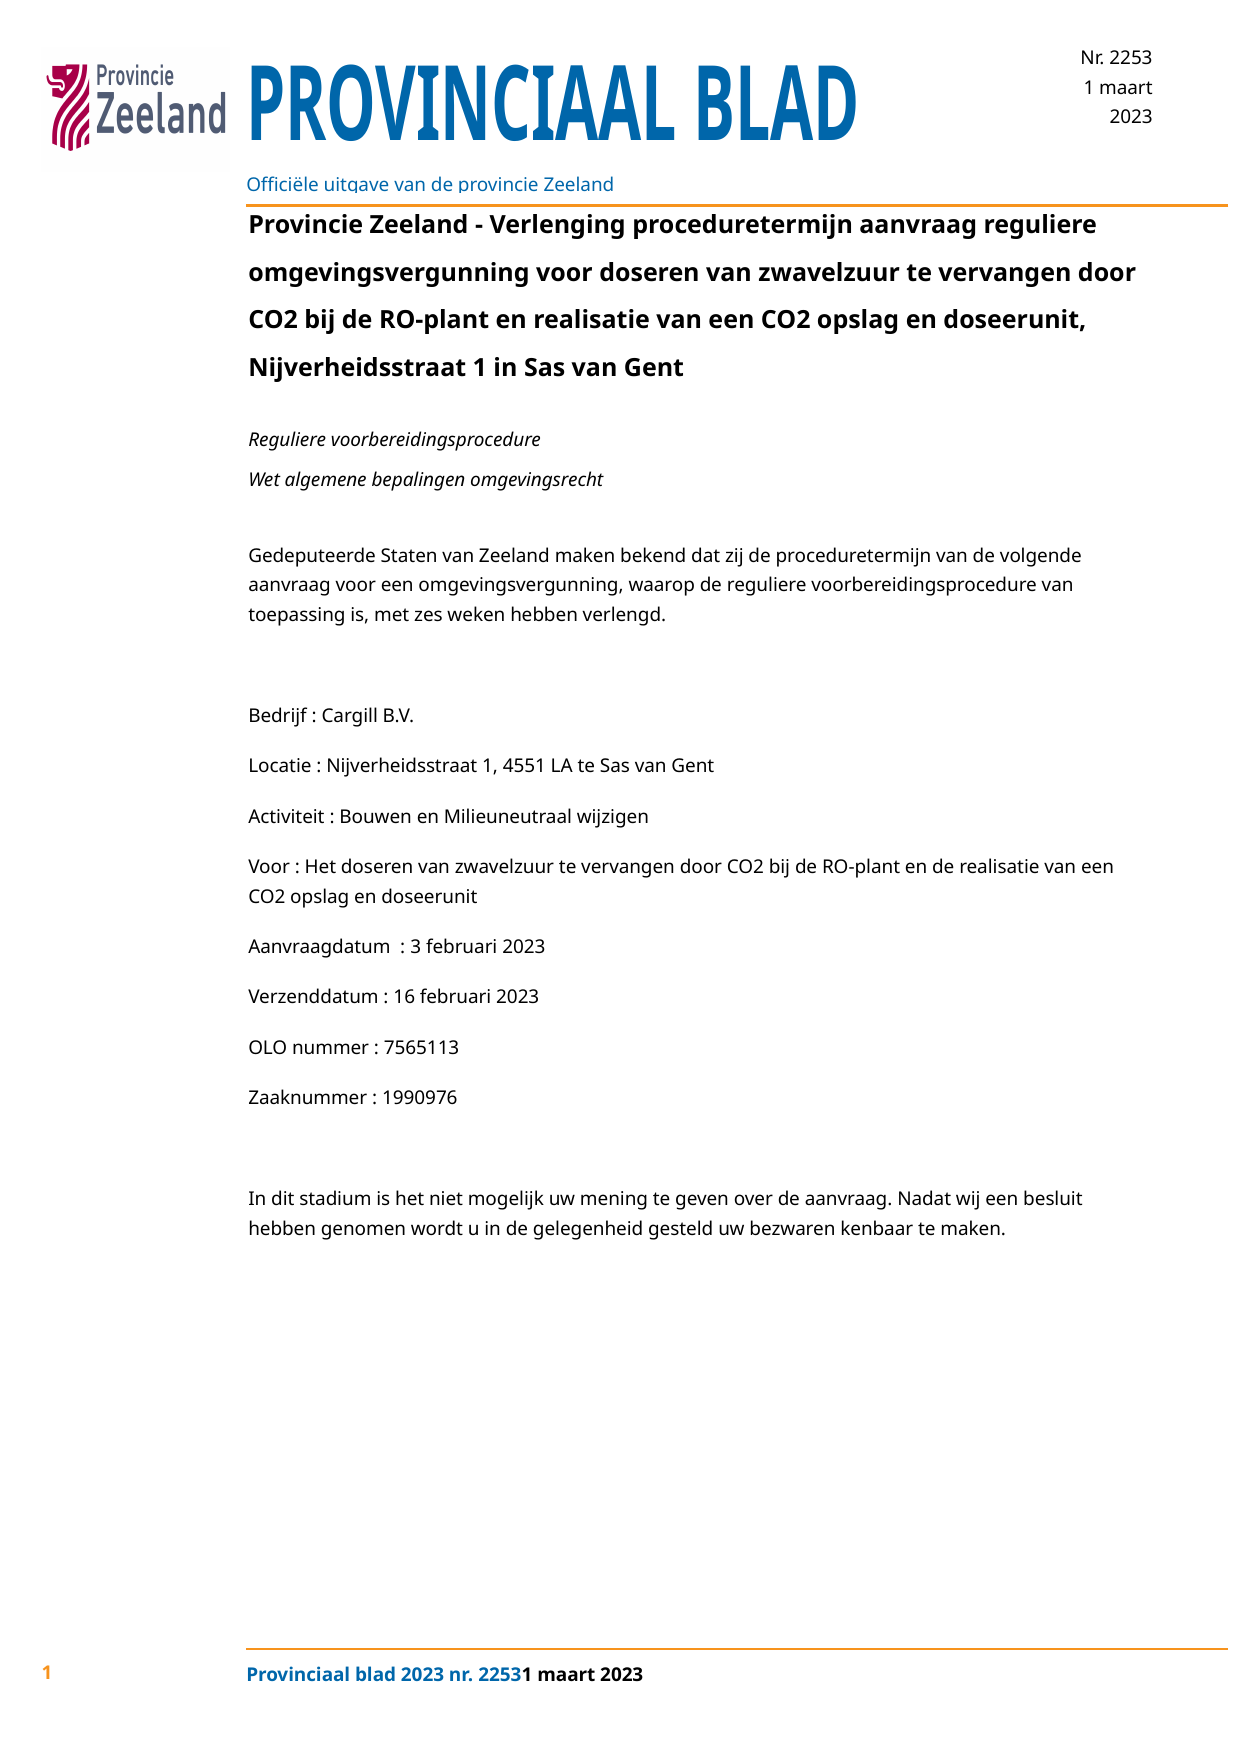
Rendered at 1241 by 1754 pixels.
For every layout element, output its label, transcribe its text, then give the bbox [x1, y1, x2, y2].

text Zaaknummer : 1990976 [248, 1084, 1152, 1110]
text Gedeputeerde Staten van Zeeland maken bekend dat zij de proceduretermijn van de volgende aanvraag voor een omgevingsvergunning, waarop de reguliere voorbereidingsprocedure van toepassing is, met zes weken hebben verlengd. [248, 542, 1152, 627]
text Provincie Zeeland - Verlenging proceduretermijn aanvraag reguliere omgevingsvergunning voor doseren van zwavelzuur te vervangen door CO2 bij de RO-plant en realisatie van een CO2 opslag en doseerunit, Nijverheidsstraat 1 in Sas van Gent [248, 207, 1152, 384]
text Wet algemene bepalingen omgevingsrecht [248, 466, 1152, 492]
text Locatie : Nijverheidsstraat 1, 4551 LA te Sas van Gent [248, 752, 1152, 778]
text Voor : Het doseren van zwavelzuur te vervangen door CO2 bij de RO-plant en de realisatie van een CO2 opslag en doseerunit [248, 853, 1152, 909]
text OLO nummer : 7565113 [248, 1034, 1152, 1060]
text Reguliere voorbereidingsprocedure [248, 427, 1152, 452]
picture [41, 47, 231, 172]
text Verzenddatum : 16 februari 2023 [248, 984, 1152, 1009]
text Activiteit : Bouwen en Milieuneutraal wijzigen [248, 803, 1152, 829]
text In dit stadium is het niet mogelijk uw mening te geven over de aanvraag. Nadat wij een besluit hebben genomen wordt u in de gelegenheid gesteld uw bezwaren kenbaar te maken. [248, 1185, 1152, 1241]
text Aanvraagdatum : 3 februari 2023 [248, 933, 1152, 959]
text Bedrijf : Cargill B.V. [248, 702, 1152, 728]
